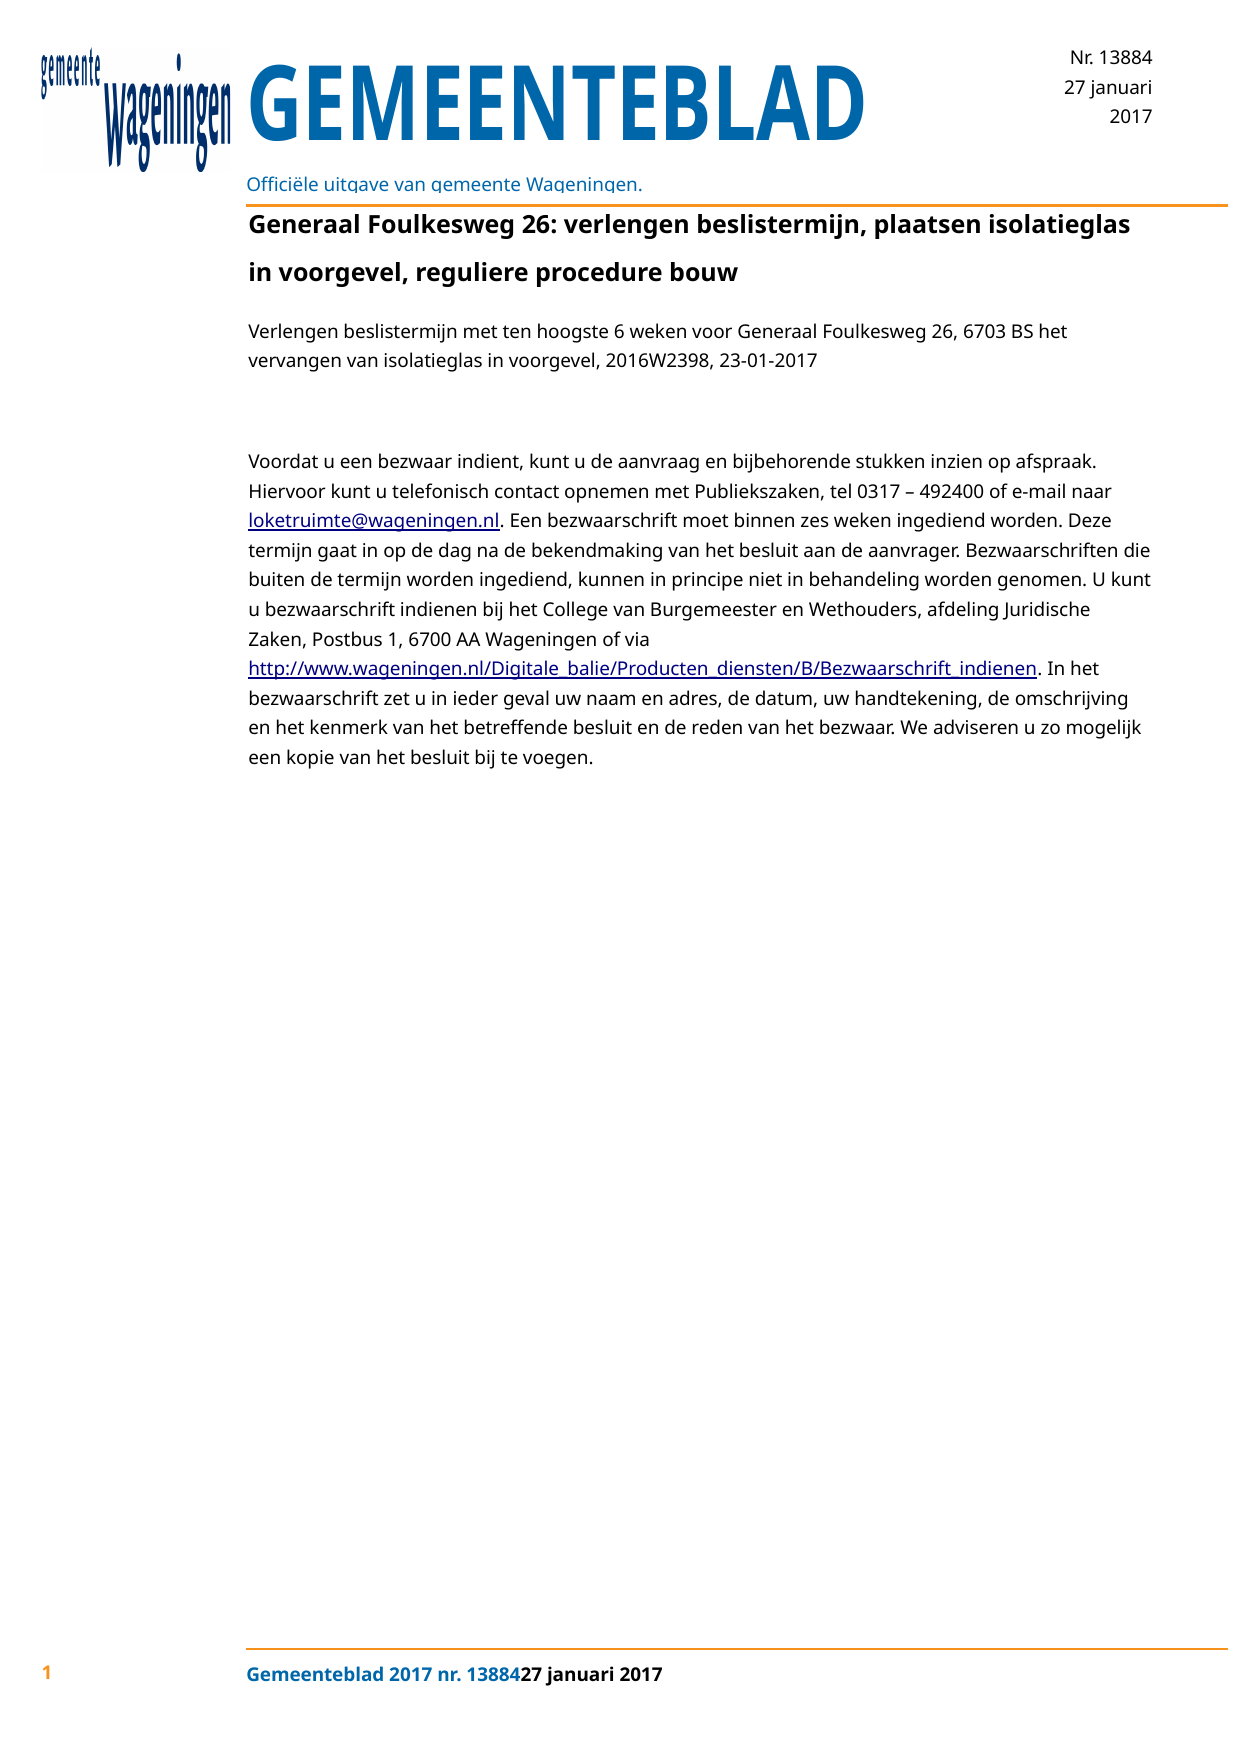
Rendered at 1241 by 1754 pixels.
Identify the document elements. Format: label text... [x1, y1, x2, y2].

picture [41, 47, 231, 172]
text Verlengen beslistermijn met ten hoogste 6 weken voor Generaal Foulkesweg 26, 6703 BS het vervangen van isolatieglas in voorgevel, 2016W2398, 23-01-2017 [248, 318, 1152, 373]
text Generaal Foulkesweg 26: verlengen beslistermijn, plaatsen isolatieglas in voorgevel, reguliere procedure bouw [248, 207, 1152, 288]
text Voordat u een bezwaar indient, kunt u de aanvraag en bijbehorende stukken inzien op afspraak. Hiervoor kunt u telefonisch contact opnemen met Publiekszaken, tel 0317 – 492400 of e-mail naar loketruimte@wageningen.nl. Een bezwaarschrift moet binnen zes weken ingediend worden. Deze termijn gaat in op de dag na de bekendmaking van het besluit aan de aanvrager. Bezwaarschriften die buiten de termijn worden ingediend, kunnen in principe niet in behandeling worden genomen. U kunt u bezwaarschrift indienen bij het College van Burgemeester en Wethouders, afdeling Juridische Zaken, Postbus 1, 6700 AA Wageningen of via http://www.wageningen.nl/Digitale_balie/Producten_diensten/B/Bezwaarschrift_indienen. In het bezwaarschrift zet u in ieder geval uw naam en adres, de datum, uw handtekening, de omschrijving en het kenmerk van het betreffende besluit en de reden van het bezwaar. We adviseren u zo mogelijk een kopie van het besluit bij te voegen. [248, 448, 1152, 770]
